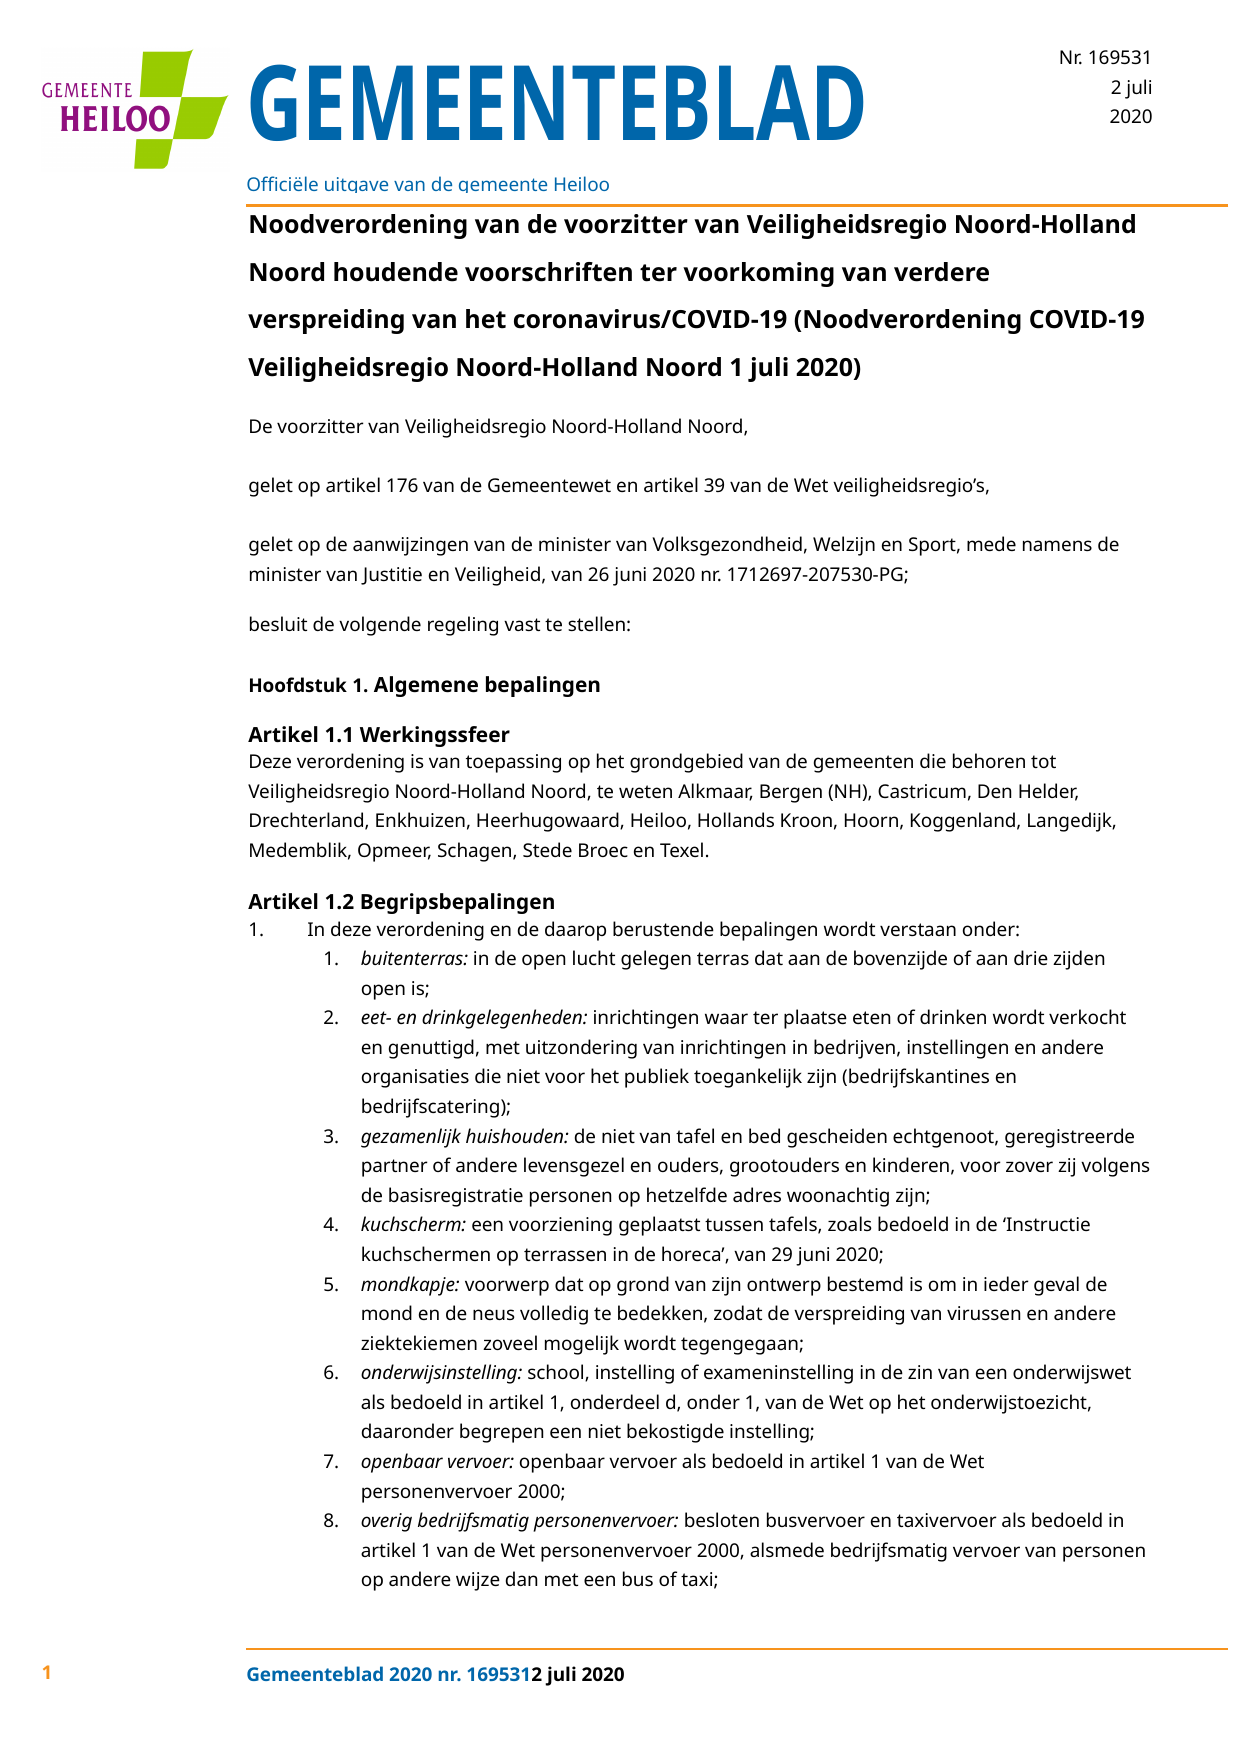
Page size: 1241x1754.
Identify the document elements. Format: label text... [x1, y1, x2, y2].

text Deze verordening is van toepassing op het grondgebied van de gemeenten die behoren tot Veiligheidsregio Noord-Holland Noord, te weten Alkmaar, Bergen (NH), Castricum, Den Helder, Drechterland, Enkhuizen, Heerhugowaard, Heiloo, Hollands Kroon, Hoorn, Koggenland, Langedijk, Medemblik, Opmeer, Schagen, Stede Broec en Texel. [248, 748, 1152, 863]
list kuchscherm: een voorziening geplaatst tussen tafels, zoals bedoeld in de ‘Instructie kuchschermen op terrassen in de horeca’, van 29 juni 2020; [323, 1212, 1152, 1267]
text Hoofdstuk 1. Algemene bepalingen [248, 671, 1152, 699]
text Artikel 1.1 Werkingssfeer [248, 720, 1152, 748]
list overig bedrijfsmatig personenvervoer: besloten busvervoer en taxivervoer als bedoeld in artikel 1 van de Wet personenvervoer 2000, alsmede bedrijfsmatig vervoer van personen op andere wijze dan met een bus of taxi; [323, 1507, 1152, 1592]
list eet- en drinkgelegenheden: inrichtingen waar ter plaatse eten of drinken wordt verkocht en genuttigd, met uitzondering van inrichtingen in bedrijven, instellingen en andere organisaties die niet voor het publiek toegankelijk zijn (bedrijfskantines en bedrijfscatering); [323, 1004, 1152, 1119]
text Noodverordening van de voorzitter van Veiligheidsregio Noord-Holland Noord houdende voorschriften ter voorkoming van verdere verspreiding van het coronavirus/COVID-19 (Noodverordening COVID-19 Veiligheidsregio Noord-Holland Noord 1 juli 2020) [248, 207, 1152, 384]
list openbaar vervoer: openbaar vervoer als bedoeld in artikel 1 van de Wet personenvervoer 2000; [323, 1448, 1152, 1504]
text gelet op de aanwijzingen van de minister van Volksgezondheid, Welzijn en Sport, mede namens de minister van Justitie en Veiligheid, van 26 juni 2020 nr. 1712697-207530-PG; [248, 531, 1152, 587]
text gelet op artikel 176 van de Gemeentewet en artikel 39 van de Wet veiligheidsregio’s, [248, 472, 1152, 498]
list mondkapje: voorwerp dat op grond van zijn ontwerp bestemd is om in ieder geval de mond en de neus volledig te bedekken, zodat de verspreiding van virussen en andere ziektekiemen zoveel mogelijk wordt tegengegaan; [323, 1271, 1152, 1356]
list buitenterras: in de open lucht gelegen terras dat aan de bovenzijde of aan drie zijden open is; [323, 945, 1152, 1001]
list onderwijsinstelling: school, instelling of exameninstelling in de zin van een onderwijswet als bedoeld in artikel 1, onderdeel d, onder 1, van de Wet op het onderwijstoezicht, daaronder begrepen een niet bekostigde instelling; [323, 1359, 1152, 1444]
picture [41, 47, 231, 172]
list gezamenlijk huishouden: de niet van tafel en bed gescheiden echtgenoot, geregistreerde partner of andere levensgezel en ouders, grootouders en kinderen, voor zover zij volgens de basisregistratie personen op hetzelfde adres woonachtig zijn; [323, 1123, 1152, 1208]
text besluit de volgende regeling vast te stellen: [248, 611, 1152, 637]
text De voorzitter van Veiligheidsregio Noord-Holland Noord, [248, 413, 1152, 439]
list In deze verordening en de daarop berustende bepalingen wordt verstaan onder: [248, 916, 1152, 942]
text Artikel 1.2 Begripsbepalingen [248, 887, 1152, 916]
